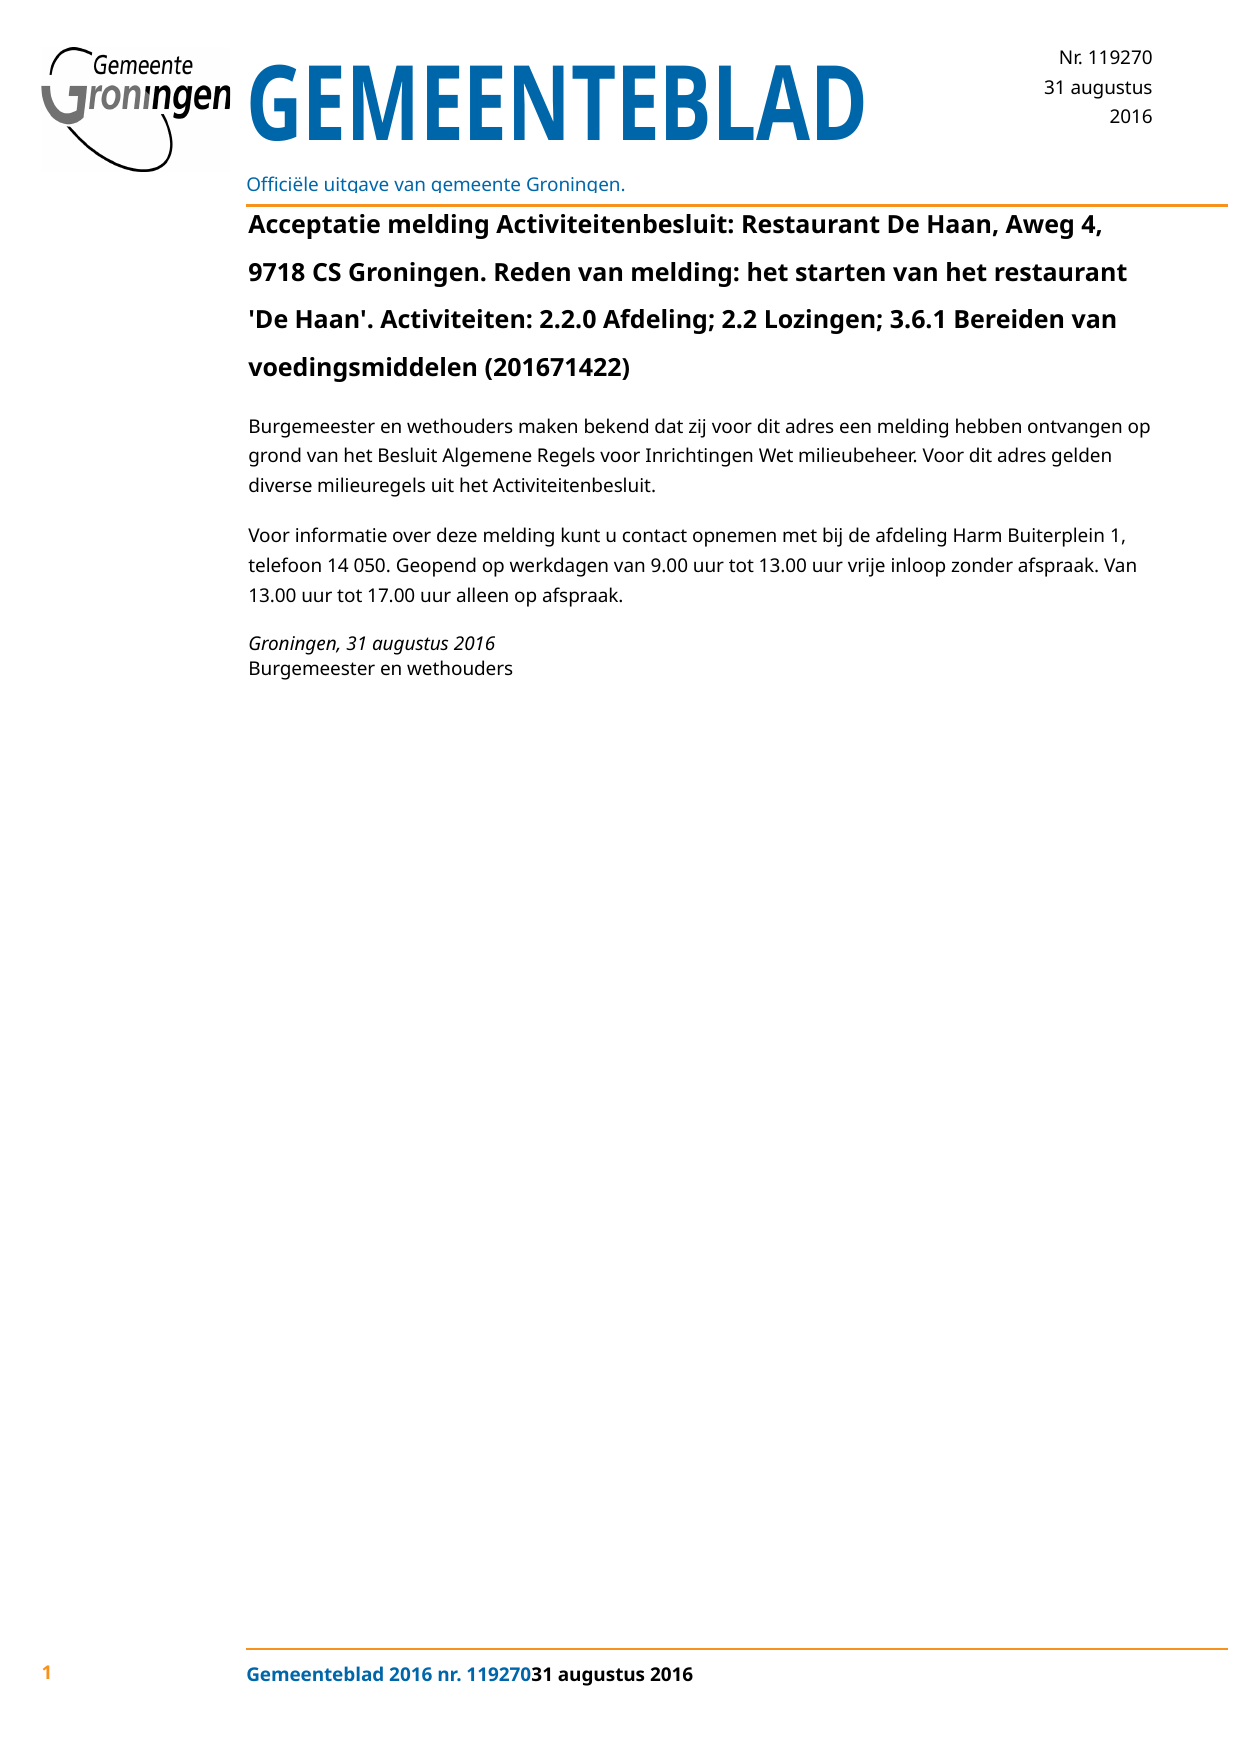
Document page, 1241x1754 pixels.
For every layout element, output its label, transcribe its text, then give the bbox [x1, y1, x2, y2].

text Burgemeester en wethouders maken bekend dat zij voor dit adres een melding hebben ontvangen op grond van het Besluit Algemene Regels voor Inrichtingen Wet milieubeheer. Voor dit adres gelden diverse milieuregels uit het Activiteitenbesluit. [248, 413, 1152, 498]
picture [41, 47, 231, 172]
text Acceptatie melding Activiteitenbesluit: Restaurant De Haan, Aweg 4, 9718 CS Groningen. Reden van melding: het starten van het restaurant 'De Haan'. Activiteiten: 2.2.0 Afdeling; 2.2 Lozingen; 3.6.1 Bereiden van voedingsmiddelen (201671422) [248, 207, 1152, 384]
text Burgemeester en wethouders [248, 655, 1152, 681]
text Voor informatie over deze melding kunt u contact opnemen met bij de afdeling Harm Buiterplein 1, telefoon 14 050. Geopend op werkdagen van 9.00 uur tot 13.00 uur vrije inloop zonder afspraak. Van 13.00 uur tot 17.00 uur alleen op afspraak. [248, 523, 1152, 608]
text Groningen, 31 augustus 2016 [248, 630, 1152, 655]
